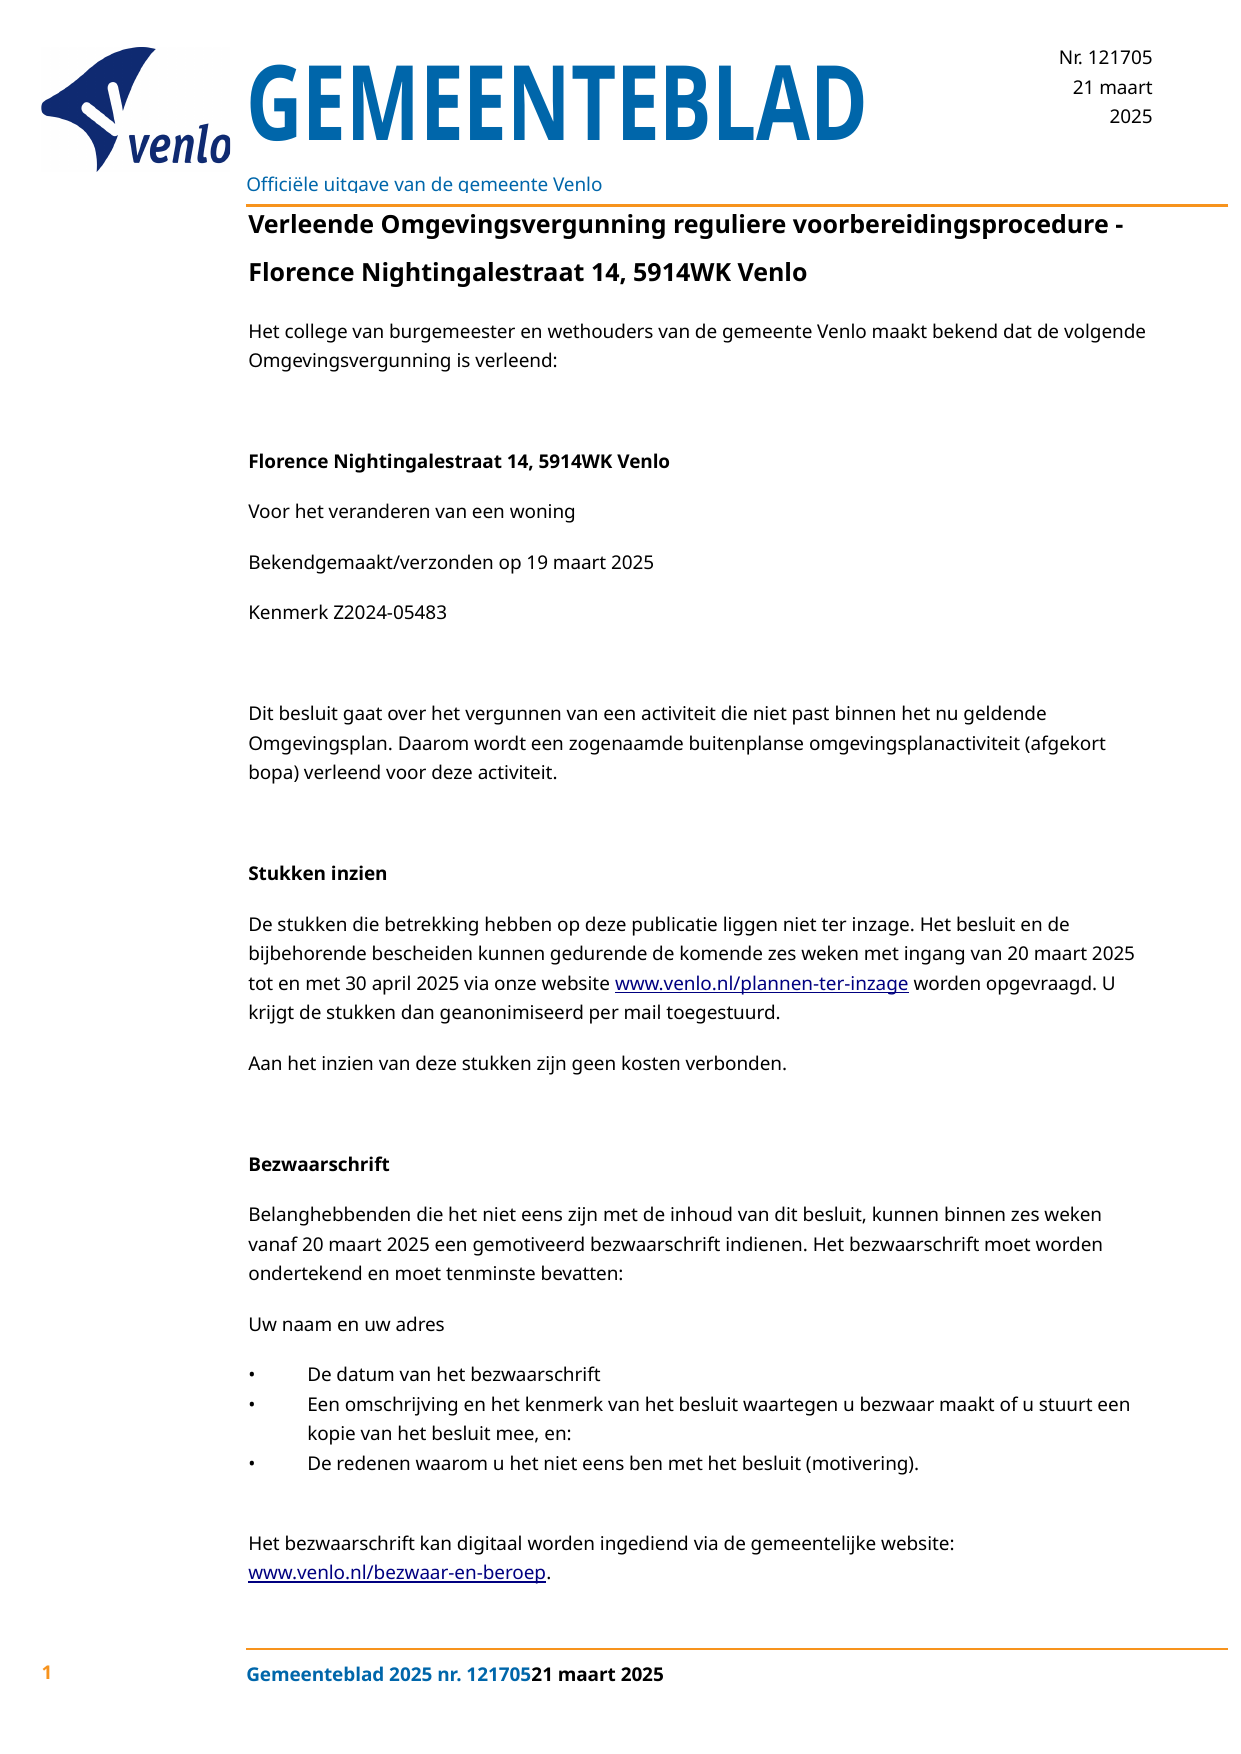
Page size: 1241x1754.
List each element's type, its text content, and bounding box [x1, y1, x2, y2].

text Bezwaarschrift [248, 1151, 1152, 1177]
list De datum van het bezwaarschrift [248, 1361, 1152, 1387]
text Bekendgemaakt/verzonden op 19 maart 2025 [248, 549, 1152, 575]
list De redenen waarom u het niet eens ben met het besluit (motivering). [248, 1450, 1152, 1476]
text Kenmerk Z2024-05483 [248, 599, 1152, 625]
text Stukken inzien [248, 860, 1152, 886]
picture [41, 47, 231, 172]
text Uw naam en uw adres [248, 1311, 1152, 1337]
text Voor het veranderen van een woning [248, 499, 1152, 524]
text Dit besluit gaat over het vergunnen van een activiteit die niet past binnen het nu geldende Omgevingsplan. Daarom wordt een zogenaamde buitenplanse omgevingsplanactiviteit (afgekort bopa) verleend voor deze activiteit. [248, 700, 1152, 785]
text De stukken die betrekking hebben op deze publicatie liggen niet ter inzage. Het besluit en de bijbehorende bescheiden kunnen gedurende de komende zes weken met ingang van 20 maart 2025 tot en met 30 april 2025 via onze website www.venlo.nl/plannen-ter-inzage worden opgevraagd. U krijgt de stukken dan geanonimiseerd per mail toegestuurd. [248, 911, 1152, 1025]
text Florence Nightingalestraat 14, 5914WK Venlo [248, 448, 1152, 474]
text Verleende Omgevingsvergunning reguliere voorbereidingsprocedure - Florence Nightingalestraat 14, 5914WK Venlo [248, 207, 1152, 288]
text Aan het inzien van deze stukken zijn geen kosten verbonden. [248, 1050, 1152, 1076]
text Het bezwaarschrift kan digitaal worden ingediend via de gemeentelijke website: www.venlo.nl/bezwaar-en-beroep. [248, 1530, 1152, 1585]
text Belanghebbenden die het niet eens zijn met de inhoud van dit besluit, kunnen binnen zes weken vanaf 20 maart 2025 een gemotiveerd bezwaarschrift indienen. Het bezwaarschrift moet worden ondertekend en moet tenminste bevatten: [248, 1201, 1152, 1286]
list Een omschrijving en het kenmerk van het besluit waartegen u bezwaar maakt of u stuurt een kopie van het besluit mee, en: [248, 1391, 1152, 1446]
text Het college van burgemeester en wethouders van de gemeente Venlo maakt bekend dat de volgende Omgevingsvergunning is verleend: [248, 318, 1152, 373]
